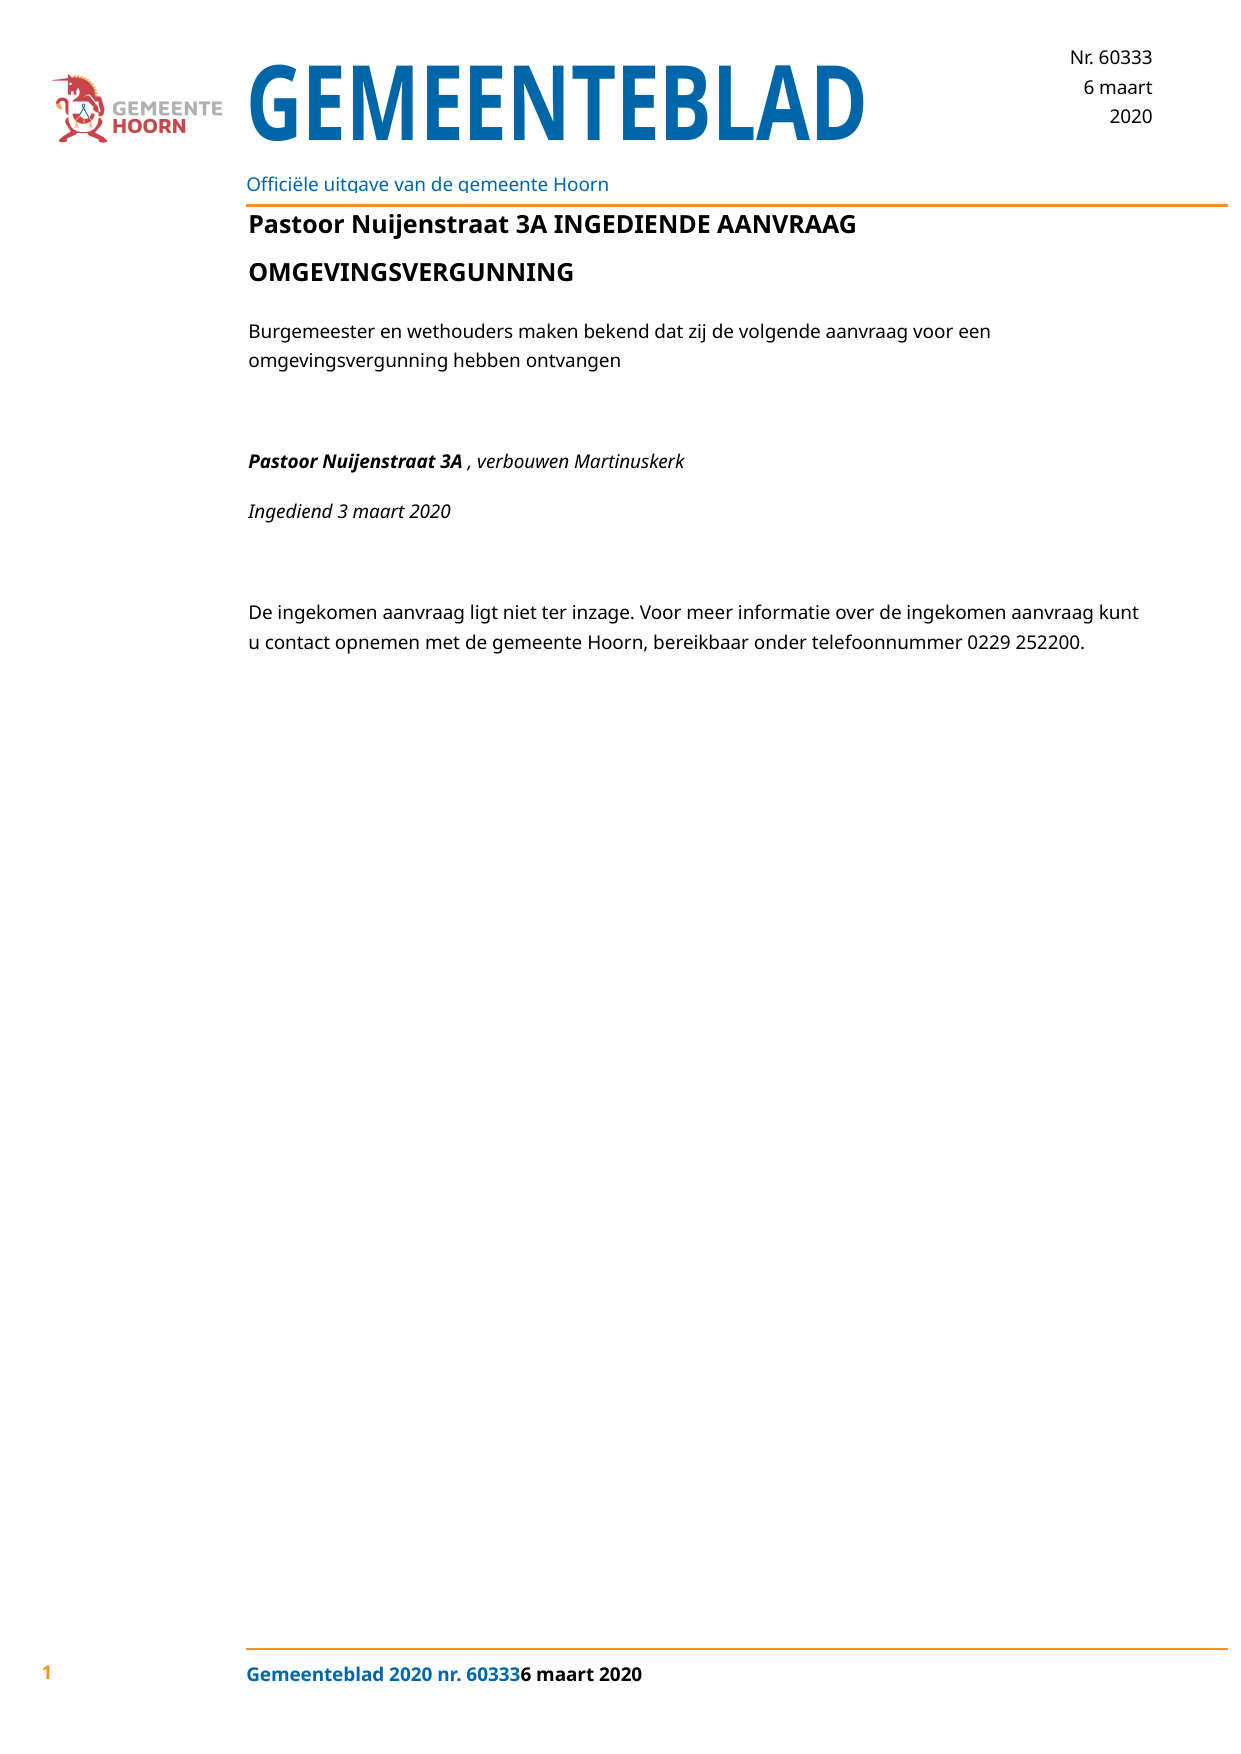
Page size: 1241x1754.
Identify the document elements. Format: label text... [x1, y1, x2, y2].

picture [41, 47, 231, 172]
text Pastoor Nuijenstraat 3A , verbouwen Martinuskerk [248, 448, 1152, 474]
text De ingekomen aanvraag ligt niet ter inzage. Voor meer informatie over de ingekomen aanvraag kunt u contact opnemen met de gemeente Hoorn, bereikbaar onder telefoonnummer 0229 252200. [248, 599, 1152, 655]
text Pastoor Nuijenstraat 3A INGEDIENDE AANVRAAG OMGEVINGSVERGUNNING [248, 207, 1152, 288]
text Ingediend 3 maart 2020 [248, 499, 1152, 524]
text Burgemeester en wethouders maken bekend dat zij de volgende aanvraag voor een omgevingsvergunning hebben ontvangen [248, 318, 1152, 373]
